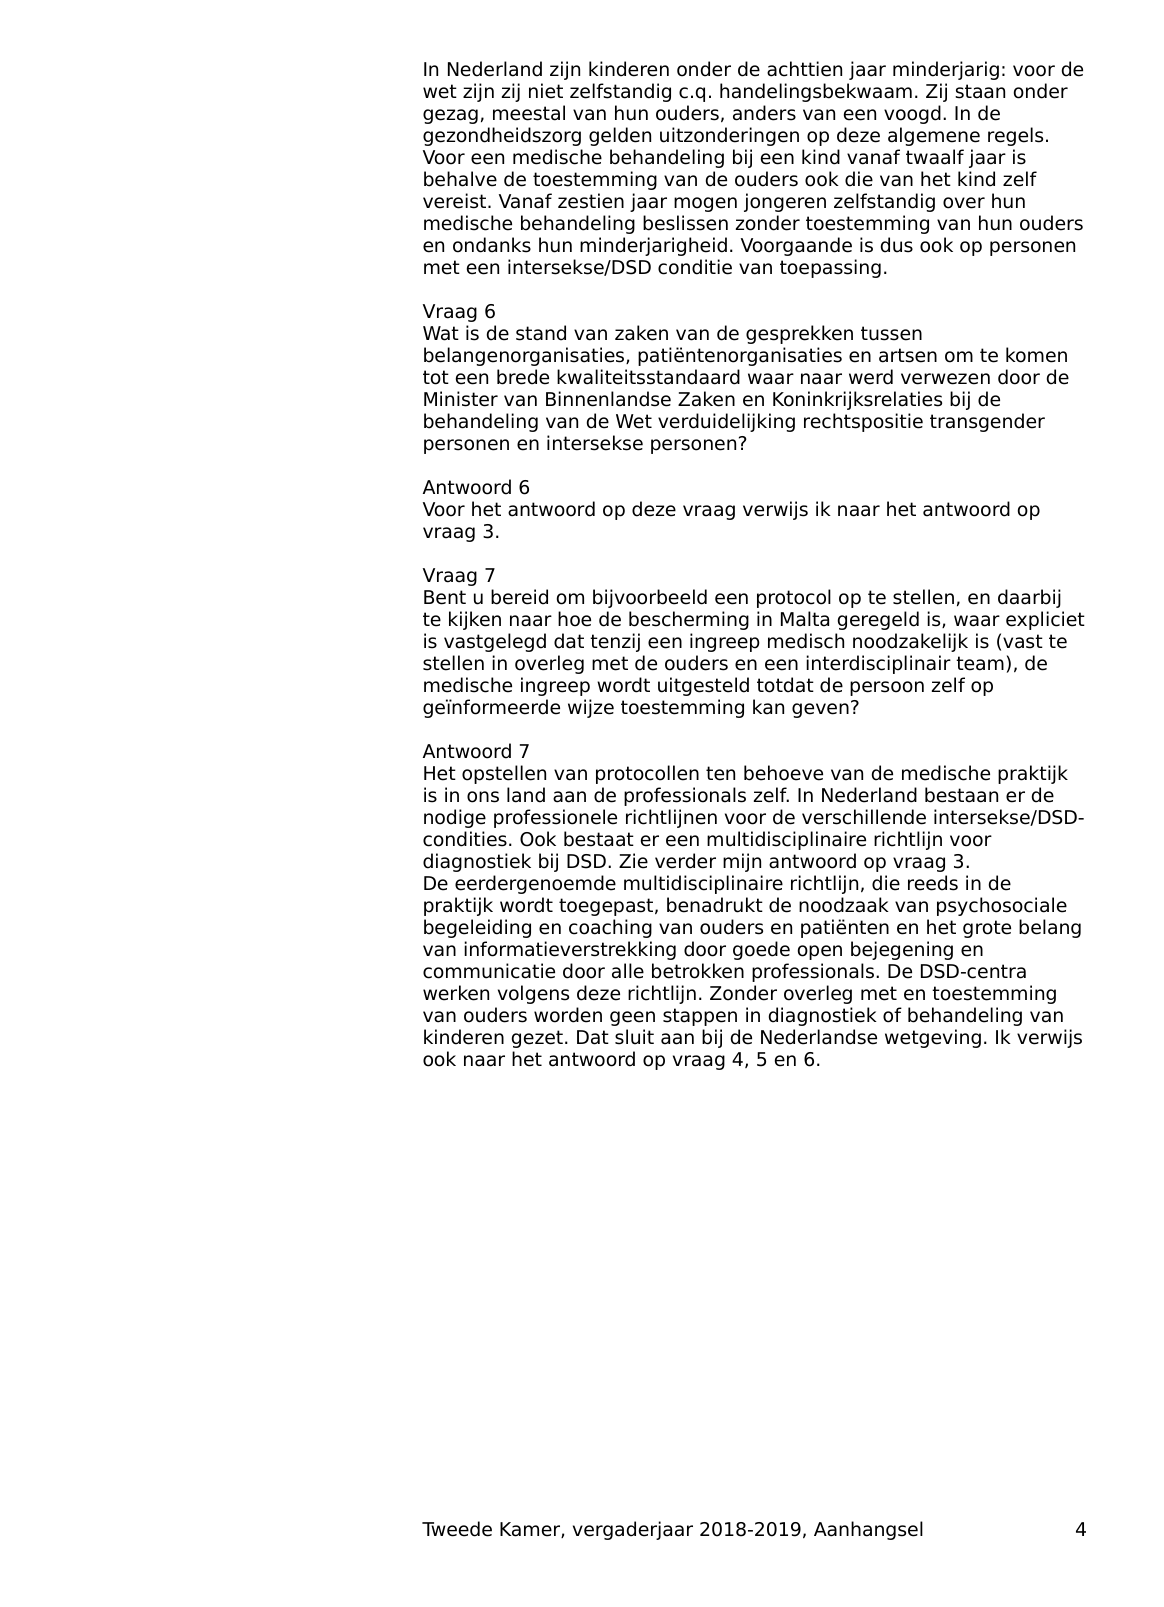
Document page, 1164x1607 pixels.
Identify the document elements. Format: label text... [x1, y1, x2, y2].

text Voor het antwoord op deze vraag verwijs ik naar het antwoord op vraag 3. [422, 499, 1087, 543]
text Het opstellen van protocollen ten behoeve van de medische praktijk is in ons land aan de professionals zelf. In Nederland bestaan er de nodige professionele richtlijnen voor de verschillende intersekse/DSD-condities. Ook bestaat er een multidisciplinaire richtlijn voor diagnostiek bij DSD. Zie verder mijn antwoord op vraag 3. [422, 763, 1087, 873]
text Wat is de stand van zaken van de gesprekken tussen belangenorganisaties, patiëntenorganisaties en artsen om te komen tot een brede kwaliteitsstandaard waar naar werd verwezen door de Minister van Binnenlandse Zaken en Koninkrijksrelaties bij de behandeling van de Wet verduidelijking rechtspositie transgender personen en intersekse personen? [422, 323, 1087, 455]
text Vraag 6 [422, 301, 1087, 323]
text Antwoord 6 [422, 477, 1087, 499]
text De eerdergenoemde multidisciplinaire richtlijn, die reeds in de praktijk wordt toegepast, benadrukt de noodzaak van psychosociale begeleiding en coaching van ouders en patiënten en het grote belang van informatieverstrekking door goede open bejegening en communicatie door alle betrokken professionals. De DSD-centra werken volgens deze richtlijn. Zonder overleg met en toestemming van ouders worden geen stappen in diagnostiek of behandeling van kinderen gezet. Dat sluit aan bij de Nederlandse wetgeving. Ik verwijs ook naar het antwoord op vraag 4, 5 en 6. [422, 873, 1087, 1071]
text Antwoord 7 [422, 741, 1087, 763]
text Bent u bereid om bijvoorbeeld een protocol op te stellen, en daarbij te kijken naar hoe de bescherming in Malta geregeld is, waar expliciet is vastgelegd dat tenzij een ingreep medisch noodzakelijk is (vast te stellen in overleg met de ouders en een interdisciplinair team), de medische ingreep wordt uitgesteld totdat de persoon zelf op geïnformeerde wijze toestemming kan geven? [422, 587, 1087, 719]
text In Nederland zijn kinderen onder de achttien jaar minderjarig: voor de wet zijn zij niet zelfstandig c.q. handelingsbekwaam. Zij staan onder gezag, meestal van hun ouders, anders van een voogd. In de gezondheidszorg gelden uitzonderingen op deze algemene regels. Voor een medische behandeling bij een kind vanaf twaalf jaar is behalve de toestemming van de ouders ook die van het kind zelf vereist. Vanaf zestien jaar mogen jongeren zelfstandig over hun medische behandeling beslissen zonder toestemming van hun ouders en ondanks hun minderjarigheid. Voorgaande is dus ook op personen met een intersekse/DSD conditie van toepassing. [422, 59, 1087, 279]
text Vraag 7 [422, 565, 1087, 587]
